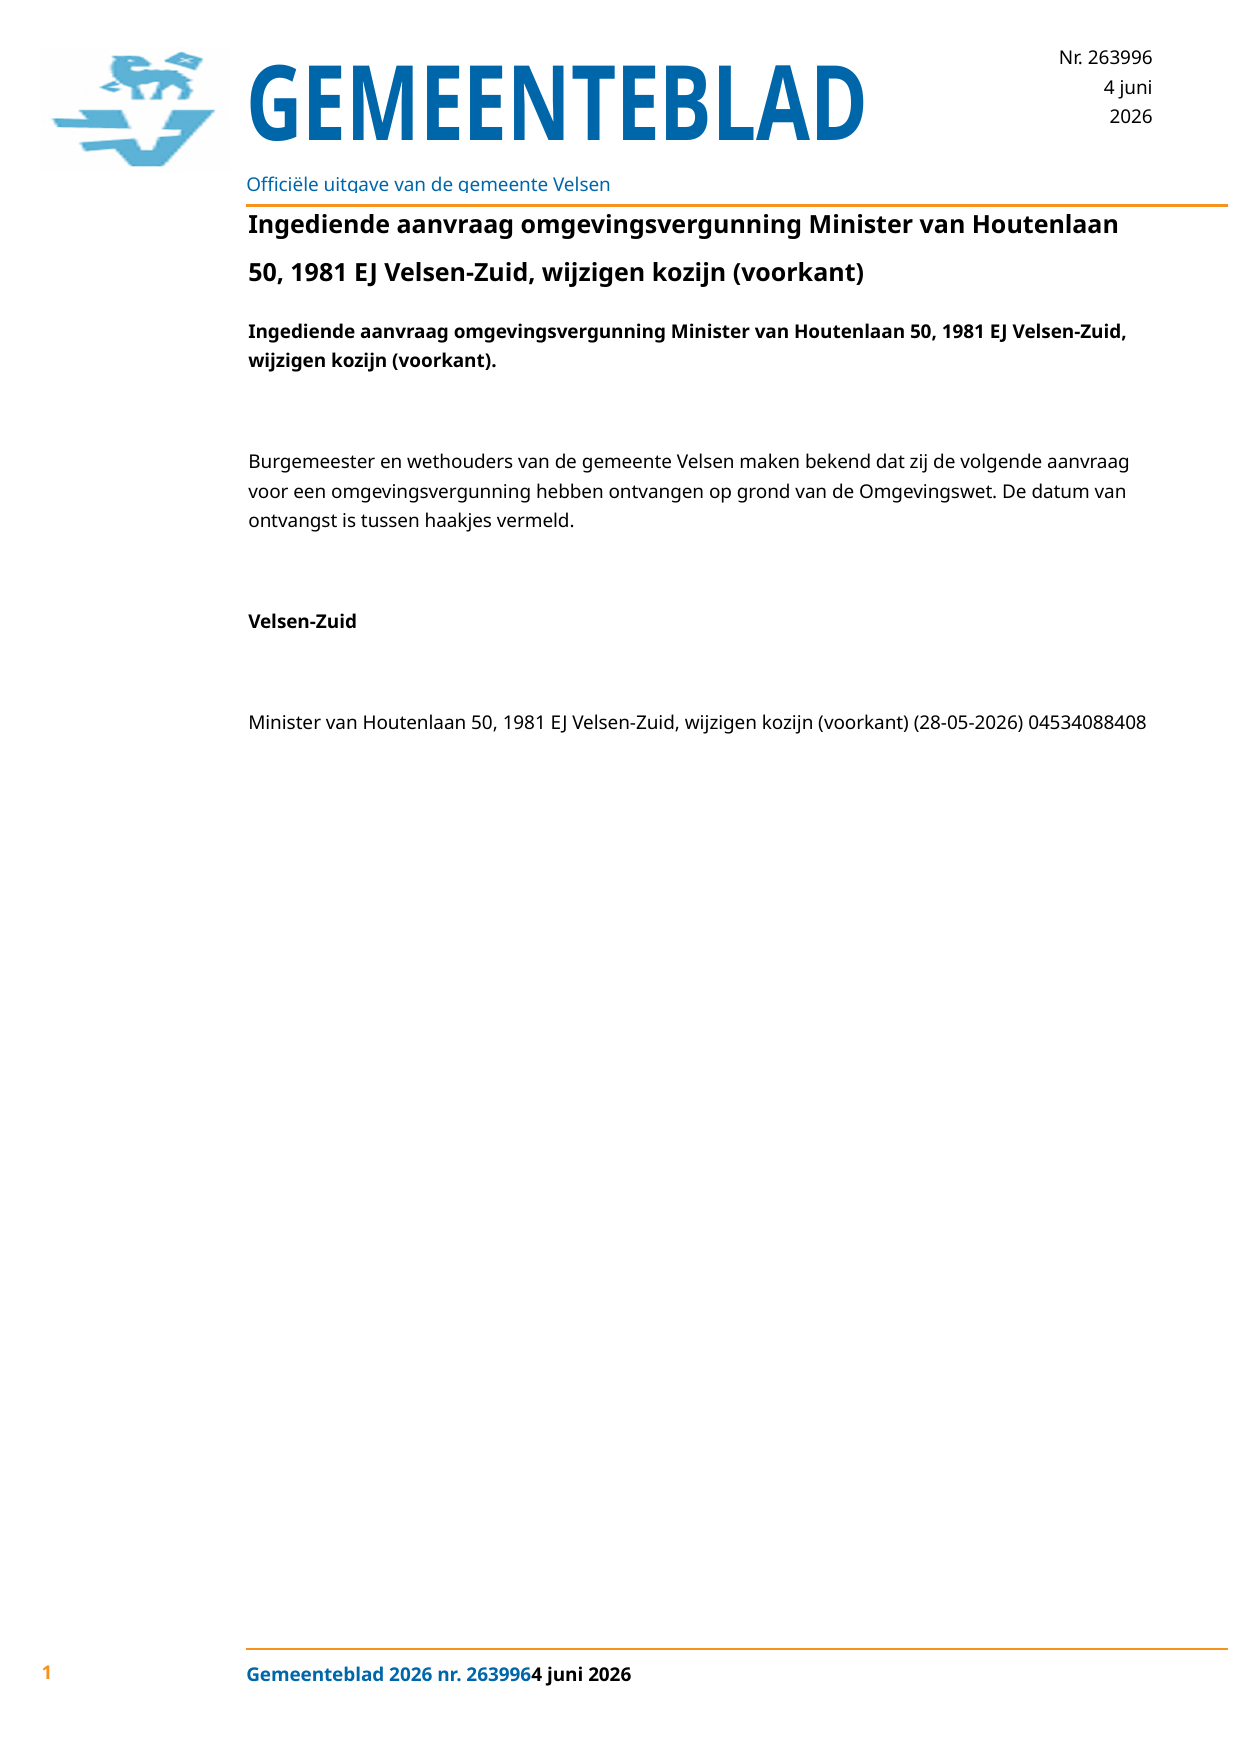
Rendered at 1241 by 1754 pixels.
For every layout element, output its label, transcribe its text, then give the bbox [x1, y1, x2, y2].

text Burgemeester en wethouders van de gemeente Velsen maken bekend dat zij de volgende aanvraag voor een omgevingsvergunning hebben ontvangen op grond van de Omgevingswet. De datum van ontvangst is tussen haakjes vermeld. [248, 448, 1152, 533]
text Minister van Houtenlaan 50, 1981 EJ Velsen-Zuid, wijzigen kozijn (voorkant) (28-05-2026) 04534088408 [248, 709, 1152, 735]
text Velsen-Zuid [248, 608, 1152, 634]
text Ingediende aanvraag omgevingsvergunning Minister van Houtenlaan 50, 1981 EJ Velsen-Zuid, wijzigen kozijn (voorkant). [248, 318, 1152, 373]
picture [41, 47, 231, 172]
text Ingediende aanvraag omgevingsvergunning Minister van Houtenlaan 50, 1981 EJ Velsen-Zuid, wijzigen kozijn (voorkant) [248, 207, 1152, 288]
